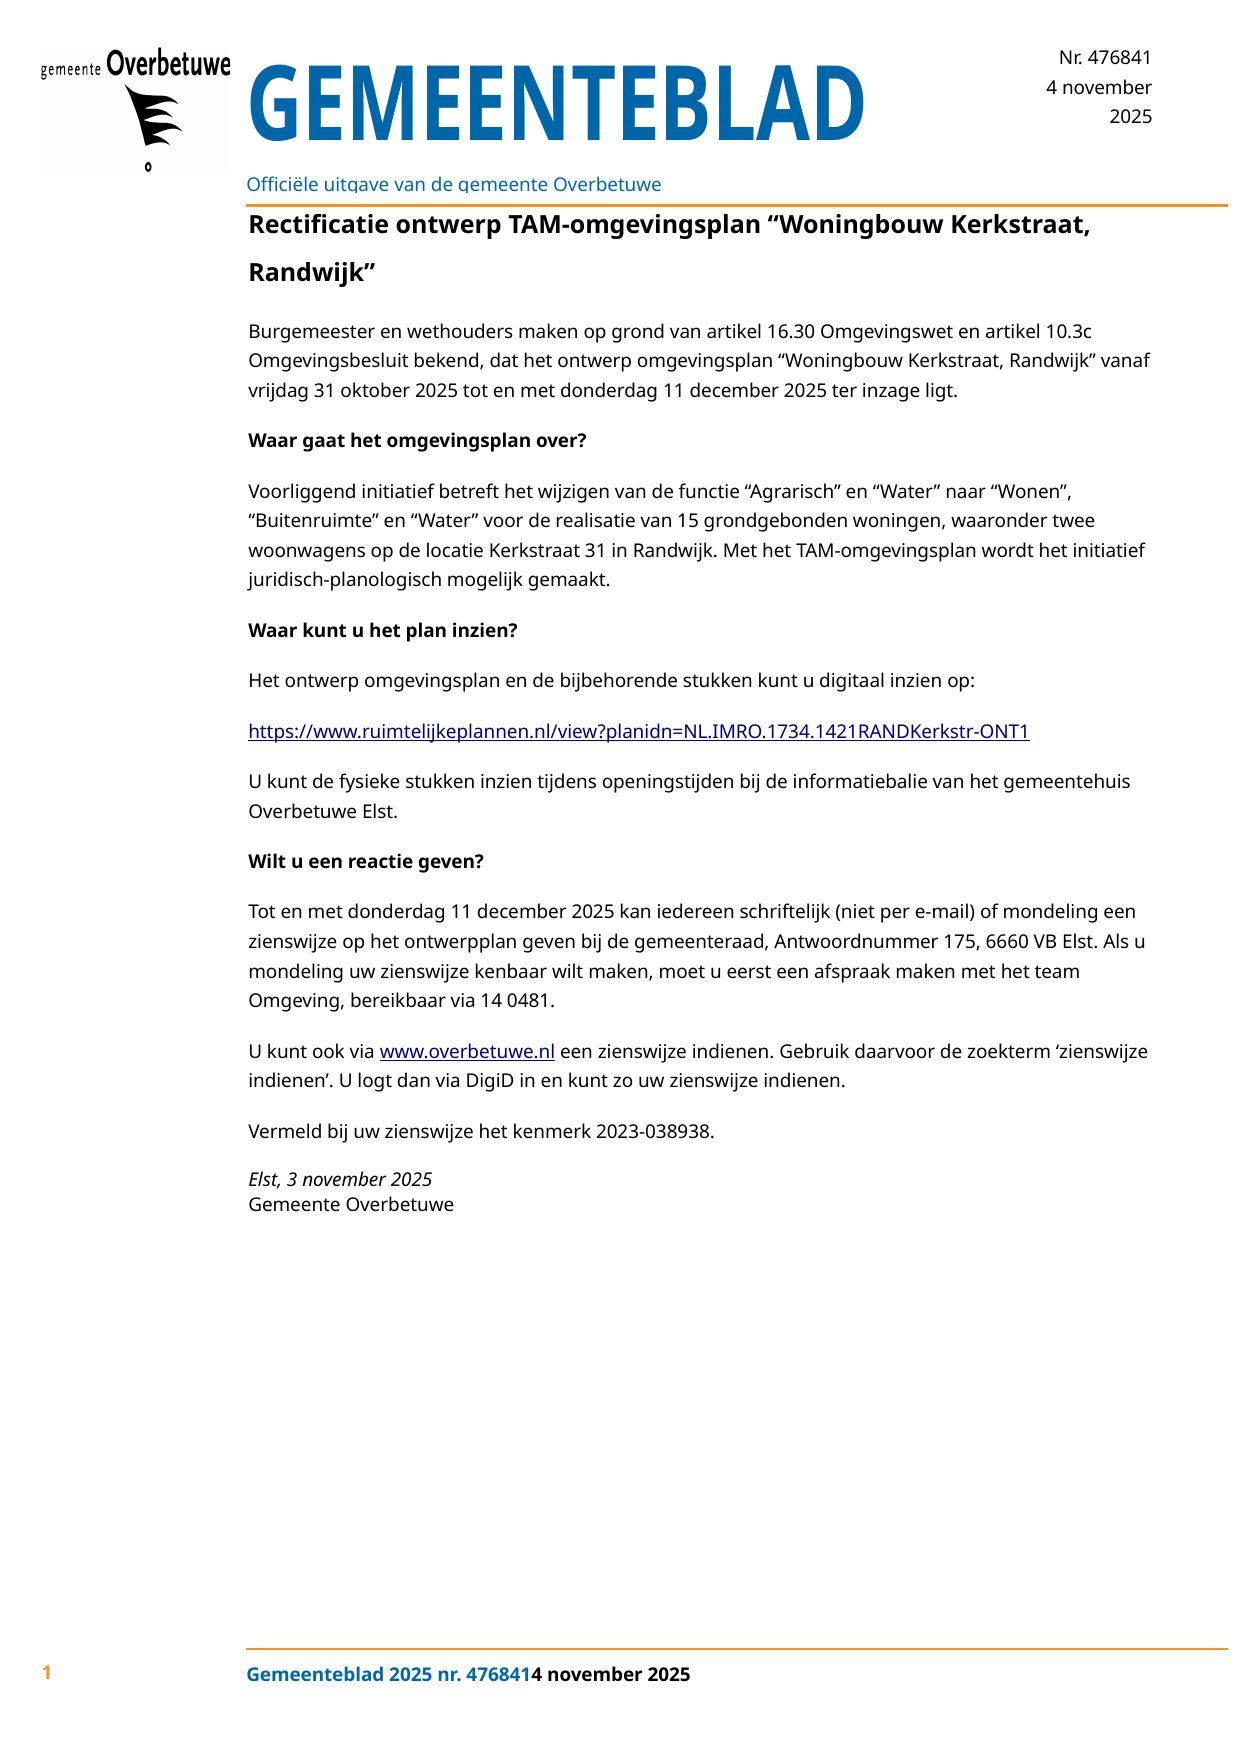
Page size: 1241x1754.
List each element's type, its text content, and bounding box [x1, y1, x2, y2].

text Voorliggend initiatief betreft het wijzigen van de functie “Agrarisch” en “Water” naar “Wonen”, “Buitenruimte” en “Water” voor de realisatie van 15 grondgebonden woningen, waaronder twee woonwagens op de locatie Kerkstraat 31 in Randwijk. Met het TAM-omgevingsplan wordt het initiatief juridisch-planologisch mogelijk gemaakt. [248, 478, 1152, 592]
text Vermeld bij uw zienswijze het kenmerk 2023-038938. ​ [248, 1118, 1152, 1144]
text Het ontwerp omgevingsplan en de bijbehorende stukken kunt u digitaal inzien op: [248, 667, 1152, 693]
text Waar gaat het omgevingsplan over? [248, 427, 1152, 453]
text Burgemeester en wethouders maken op grond van artikel 16.30 Omgevingswet en artikel 10.3c Omgevingsbesluit bekend, dat het ontwerp omgevingsplan “Woningbouw Kerkstraat, Randwijk” vanaf vrijdag 31 oktober 2025 tot en met donderdag ​11 december 2025 ter inzage ligt. [248, 318, 1152, 403]
text U kunt de fysieke stukken inzien tijdens openingstijden bij de informatiebalie van het gemeentehuis Overbetuwe Elst. [248, 768, 1152, 824]
text Tot en met donderdag 11 december 2025 kan iedereen schriftelijk (niet per e-mail) of mondeling een zienswijze op het ontwerpplan geven bij de gemeenteraad, Antwoordnummer 175, 6660 VB Elst. Als u mondeling uw zienswijze kenbaar wilt maken, moet u eerst een afspraak maken met het team Omgeving, bereikbaar via 14 0481. [248, 899, 1152, 1013]
text U kunt ook via www.overbetuwe.nl een zienswijze indienen. Gebruik daarvoor de zoekterm ‘zienswijze indienen’. U logt dan via DigiD in en kunt zo uw zienswijze indienen. [248, 1038, 1152, 1093]
text https://www.ruimtelijkeplannen.nl/view?planidn=NL.IMRO.1734.1421RANDKerkstr-ONT1 [248, 718, 1152, 744]
text Rectificatie ontwerp TAM-omgevingsplan “Woningbouw Kerkstraat, Randwijk” [248, 207, 1152, 288]
text Elst, 3 november 2025 [248, 1166, 1152, 1191]
text Waar kunt u het plan inzien? [248, 617, 1152, 643]
text Wilt u een reactie geven? [248, 848, 1152, 874]
picture [41, 47, 231, 172]
text Gemeente Overbetuwe [248, 1191, 1152, 1217]
